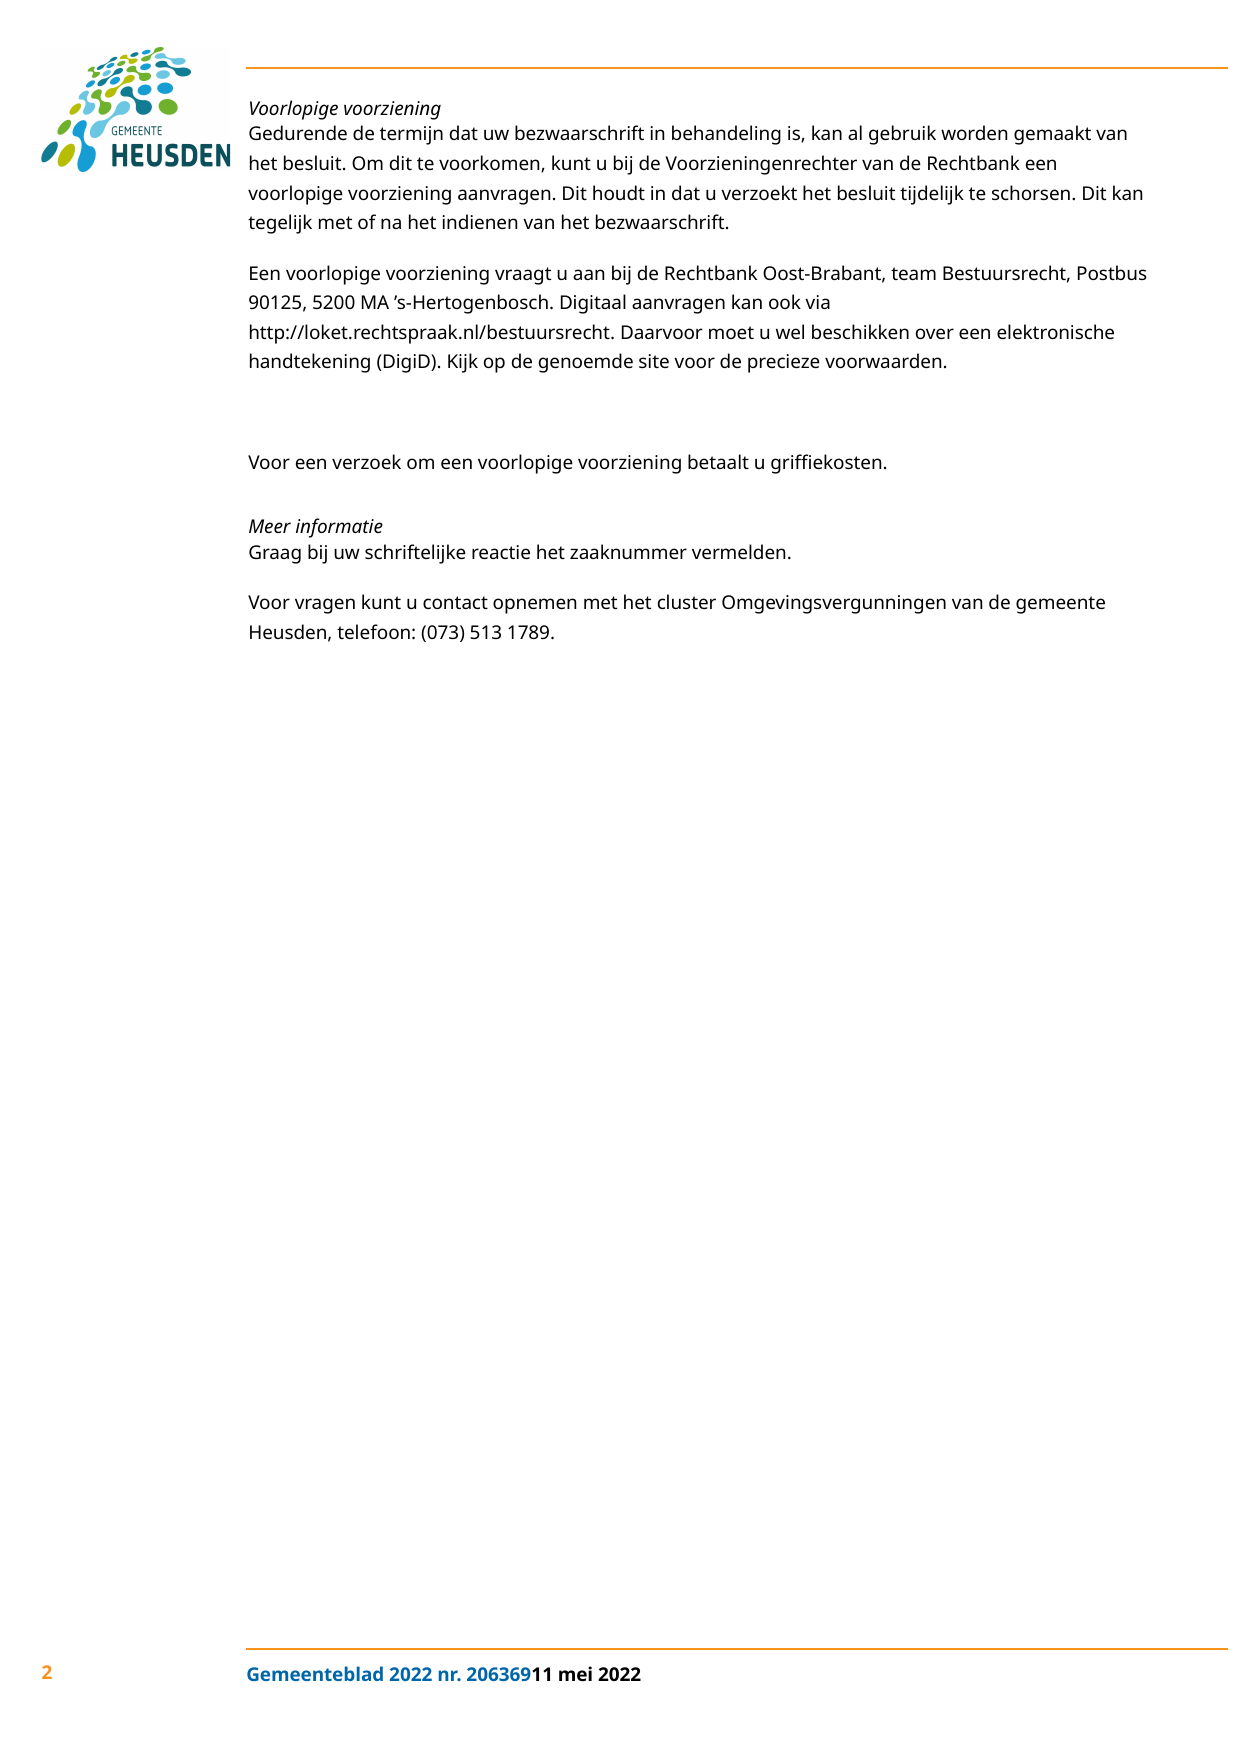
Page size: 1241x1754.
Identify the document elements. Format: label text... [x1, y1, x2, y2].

text Gedurende de termijn dat uw bezwaarschrift in behandeling is, kan al gebruik worden gemaakt van het besluit. Om dit te voorkomen, kunt u bij de Voorzieningenrechter van de Rechtbank een voorlopige voorziening aanvragen. Dit houdt in dat u verzoekt het besluit tijdelijk te schorsen. Dit kan tegelijk met of na het indienen van het bezwaarschrift. [248, 121, 1152, 235]
picture [41, 47, 231, 172]
text Graag bij uw schriftelijke reactie het zaaknummer vermelden. [248, 539, 1152, 565]
text Meer informatie [248, 513, 1152, 539]
text Voorlopige voorziening [248, 95, 1152, 121]
text Voor vragen kunt u contact opnemen met het cluster Omgevingsvergunningen van de gemeente Heusden, telefoon: (073) 513 1789. [248, 589, 1152, 645]
text Een voorlopige voorziening vraagt u aan bij de Rechtbank Oost-Brabant, team Bestuursrecht, Postbus 90125, 5200 MA ’s-Hertogenbosch. Digitaal aanvragen kan ook via http://loket.rechtspraak.nl/bestuursrecht. Daarvoor moet u wel beschikken over een elektronische handtekening (DigiD). Kijk op de genoemde site voor de precieze voorwaarden. [248, 260, 1152, 374]
text Voor een verzoek om een voorlopige voorziening betaalt u griffiekosten. [248, 449, 1152, 475]
